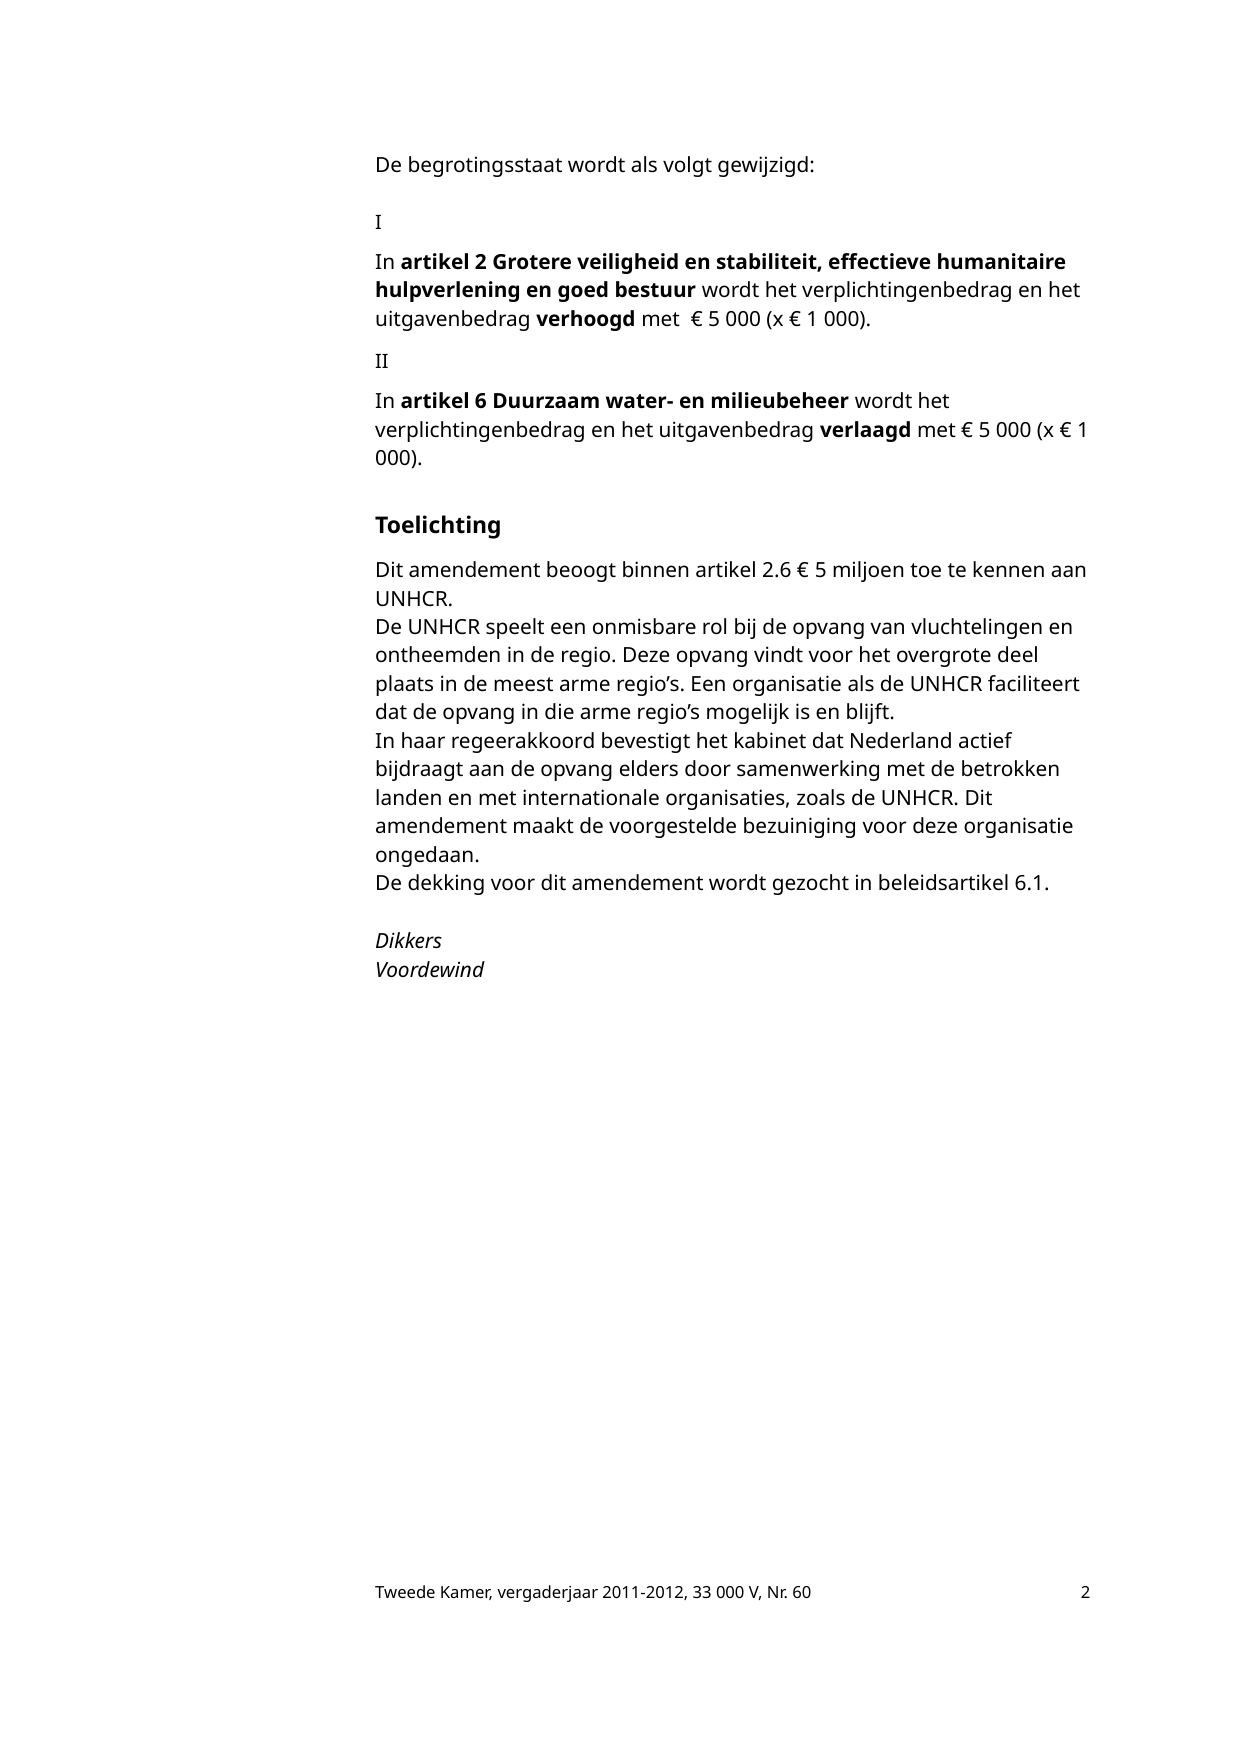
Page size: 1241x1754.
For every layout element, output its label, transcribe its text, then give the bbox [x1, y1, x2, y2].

text In artikel 2 Grotere veiligheid en stabiliteit, effectieve humanitaire hulpverlening en goed bestuur wordt het verplichtingenbedrag en het uitgavenbedrag verhoogd met € 5 000 (x € 1 000). [375, 247, 1090, 332]
text Voordewind [375, 955, 1090, 983]
text De UNHCR speelt een onmisbare rol bij de opvang van vluchtelingen en ontheemden in de regio. Deze opvang vindt voor het overgrote deel plaats in de meest arme regio’s. Een organisatie als de UNHCR faciliteert dat de opvang in die arme regio’s mogelijk is en blijft. [375, 612, 1090, 726]
text In artikel 6 Duurzaam water- en milieubeheer wordt het verplichtingenbedrag en het uitgavenbedrag verlaagd met € 5 000 (x € 1 000). [375, 386, 1090, 472]
text Dit amendement beoogt binnen artikel 2.6 € 5 miljoen toe te kennen aan UNHCR. [375, 555, 1090, 612]
text In haar regeerakkoord bevestigt het kabinet dat Nederland actief bijdraagt aan de opvang elders door samenwerking met de betrokken landen en met internationale organisaties, zoals de UNHCR. Dit amendement maakt de voorgestelde bezuiniging voor deze organisatie ongedaan. [375, 726, 1090, 868]
text Dikkers [375, 927, 1090, 955]
text I [375, 208, 1090, 235]
text II [375, 347, 1090, 374]
text De begrotingsstaat wordt als volgt gewijzigd: [375, 150, 1090, 178]
text De dekking voor dit amendement wordt gezocht in beleidsartikel 6.1. [375, 868, 1090, 897]
subtitle Toelichting [375, 509, 1090, 540]
